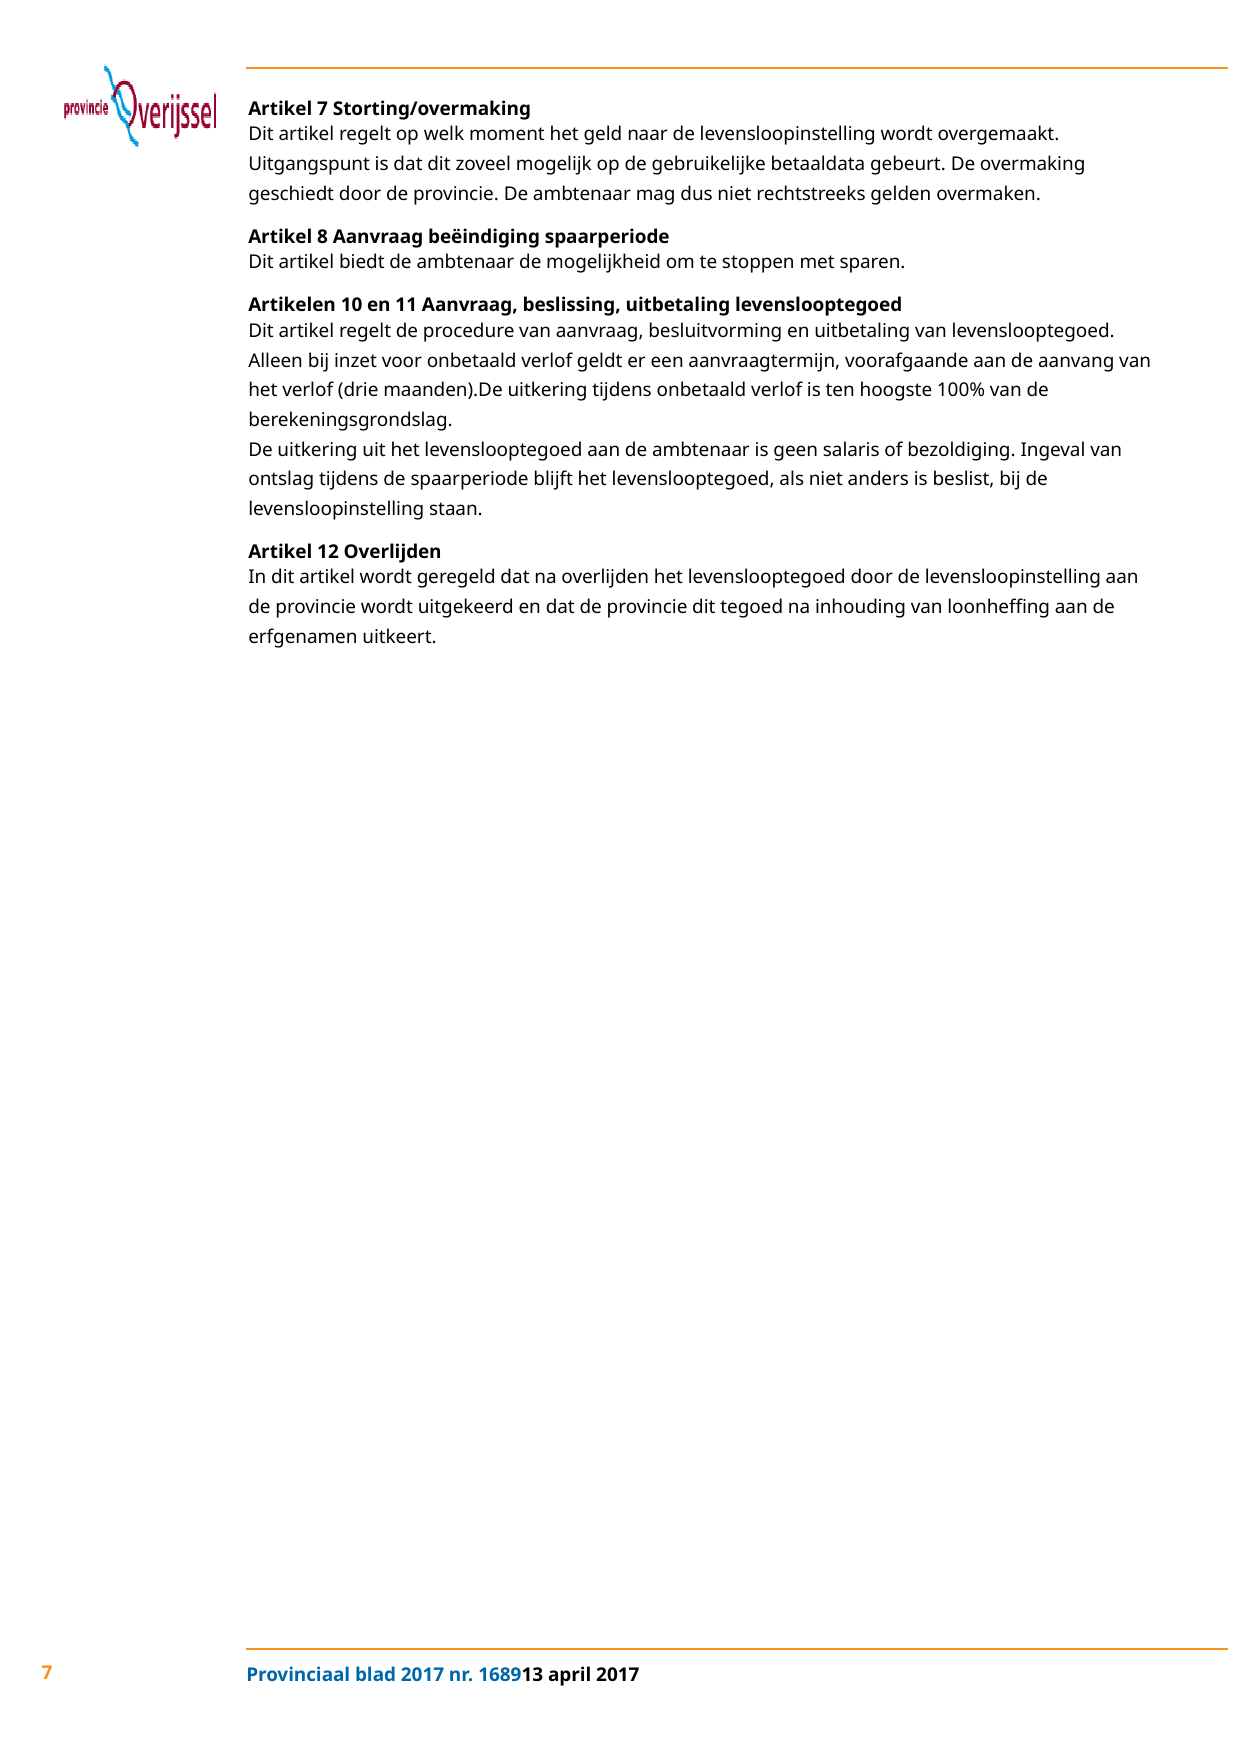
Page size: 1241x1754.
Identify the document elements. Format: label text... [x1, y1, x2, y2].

text Artikel 8 Aanvraag beëindiging spaarperiode [248, 223, 1152, 248]
text Artikelen 10 en 11 Aanvraag, beslissing, uitbetaling levenslooptegoed [248, 292, 1152, 317]
text De uitkering uit het levenslooptegoed aan de ambtenaar is geen salaris of bezoldiging. Ingeval van ontslag tijdens de spaarperiode blijft het levenslooptegoed, als niet anders is beslist, bij de levensloopinstelling staan. [248, 436, 1152, 521]
text In dit artikel wordt geregeld dat na overlijden het levenslooptegoed door de levensloopinstelling aan de provincie wordt uitgekeerd en dat de provincie dit tegoed na inhouding van loonheffing aan de erfgenamen uitkeert. [248, 564, 1152, 649]
text Dit artikel regelt de procedure van aanvraag, besluitvorming en uitbetaling van levenslooptegoed. Alleen bij inzet voor onbetaald verlof geldt er een aanvraagtermijn, voorafgaande aan de aanvang van het verlof (drie maanden).De uitkering tijdens onbetaald verlof is ten hoogste 100% van de berekeningsgrondslag. [248, 317, 1152, 432]
text Artikel 12 Overlijden [248, 538, 1152, 564]
text Artikel 7 Storting/overmaking [248, 95, 1152, 121]
picture [41, 47, 231, 172]
text Dit artikel biedt de ambtenaar de mogelijkheid om te stoppen met sparen. [248, 248, 1152, 274]
text Dit artikel regelt op welk moment het geld naar de levensloopinstelling wordt overgemaakt. Uitgangspunt is dat dit zoveel mogelijk op de gebruikelijke betaaldata gebeurt. De overmaking geschiedt door de provincie. De ambtenaar mag dus niet rechtstreeks gelden overmaken. [248, 121, 1152, 205]
